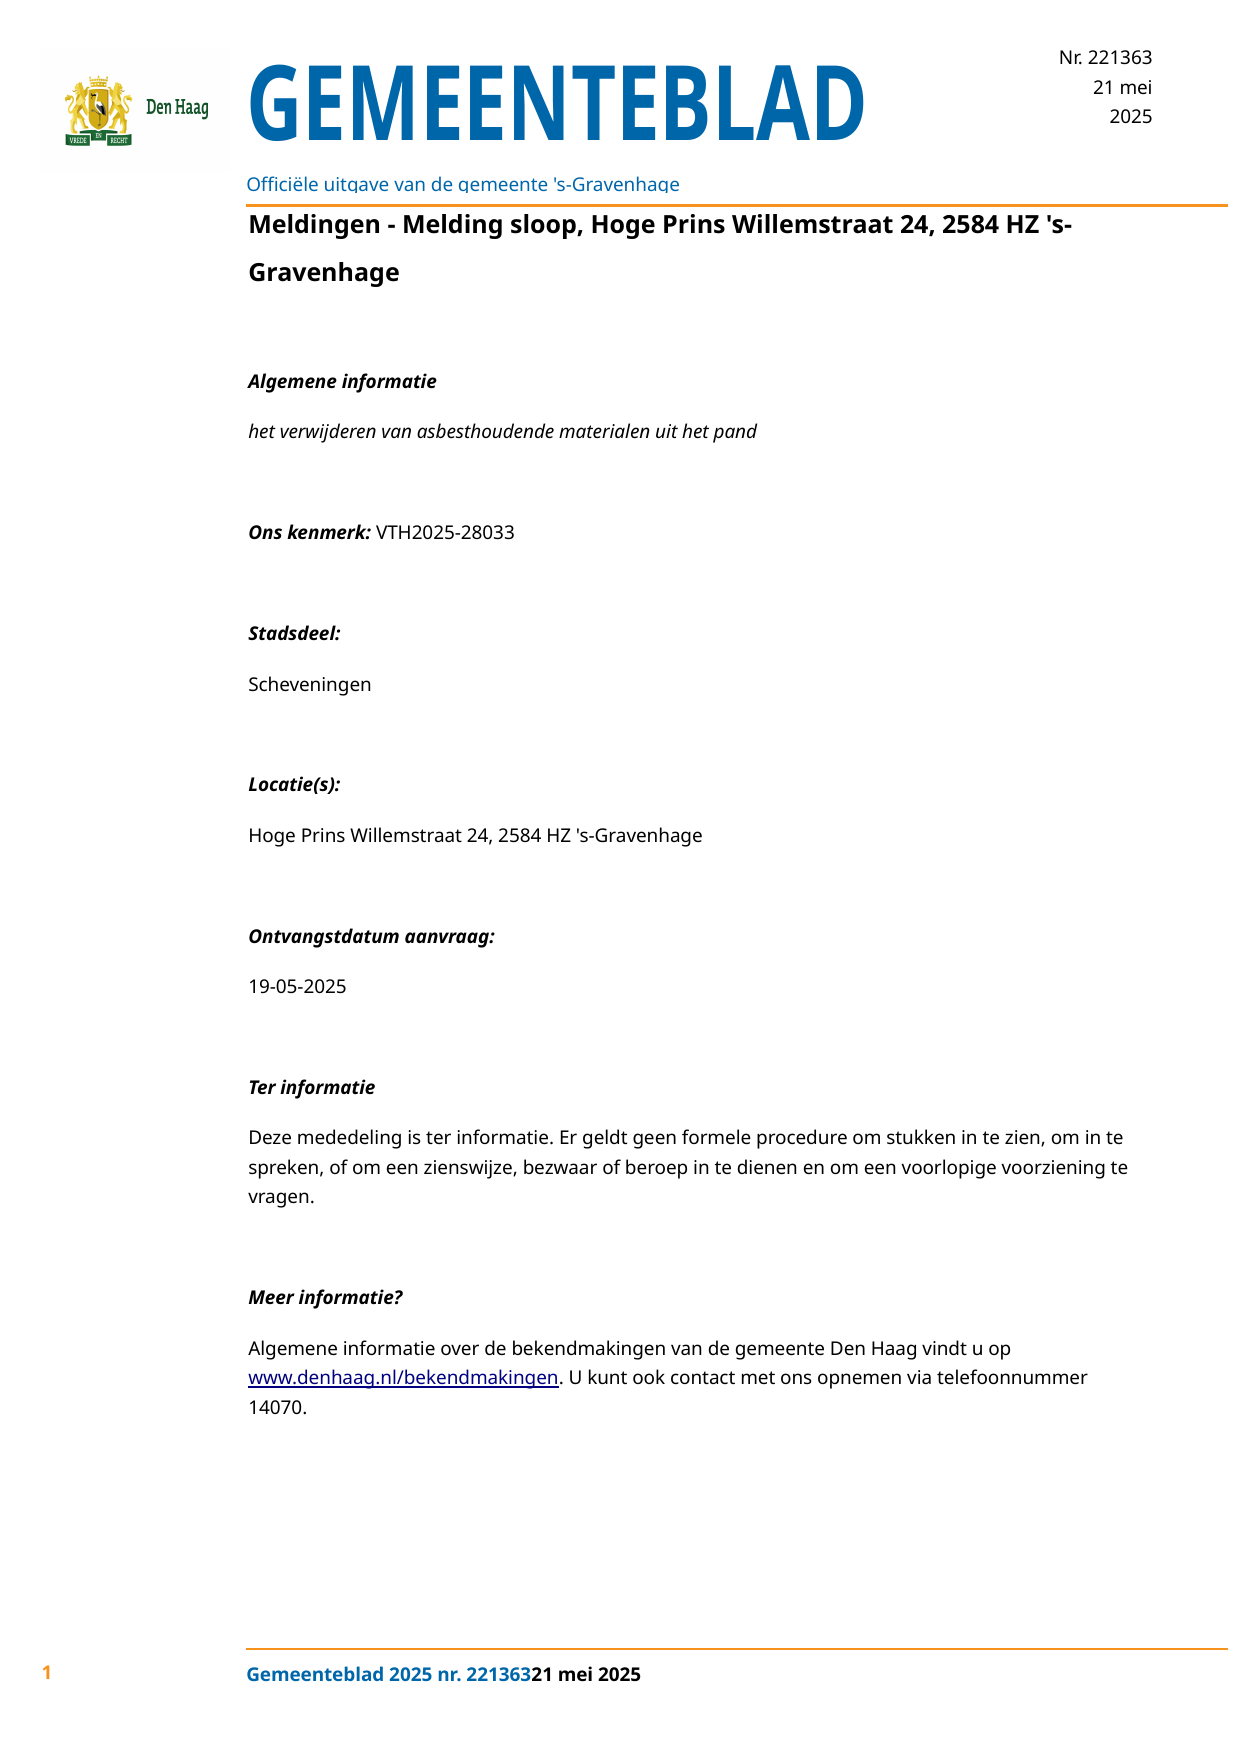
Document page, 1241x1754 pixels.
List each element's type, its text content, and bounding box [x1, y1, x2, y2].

text Ontvangstdatum aanvraag: [248, 923, 1152, 949]
text Deze mededeling is ter informatie. Er geldt geen formele procedure om stukken in te zien, om in te spreken, of om een zienswijze, bezwaar of beroep in te dienen en om een voorlopige voorziening te vragen. [248, 1124, 1152, 1209]
text Meldingen - Melding sloop, Hoge Prins Willemstraat 24, 2584 HZ 's-Gravenhage [248, 207, 1152, 288]
text Hoge Prins Willemstraat 24, 2584 HZ 's-Gravenhage [248, 822, 1152, 848]
text Meer informatie? [248, 1284, 1152, 1310]
text Ter informatie [248, 1074, 1152, 1100]
text 19-05-2025 [248, 973, 1152, 999]
text Ons kenmerk: VTH2025-28033 [248, 519, 1152, 545]
text Locatie(s): [248, 772, 1152, 797]
text het verwijderen van asbesthoudende materialen uit het pand [248, 419, 1152, 444]
text Stadsdeel: [248, 620, 1152, 646]
text Algemene informatie [248, 368, 1152, 394]
text Scheveningen [248, 671, 1152, 697]
text Algemene informatie over de bekendmakingen van de gemeente Den Haag vindt u op www.denhaag.nl/bekendmakingen. U kunt ook contact met ons opnemen via telefoonnummer 14070. [248, 1335, 1152, 1420]
picture [41, 47, 231, 172]
